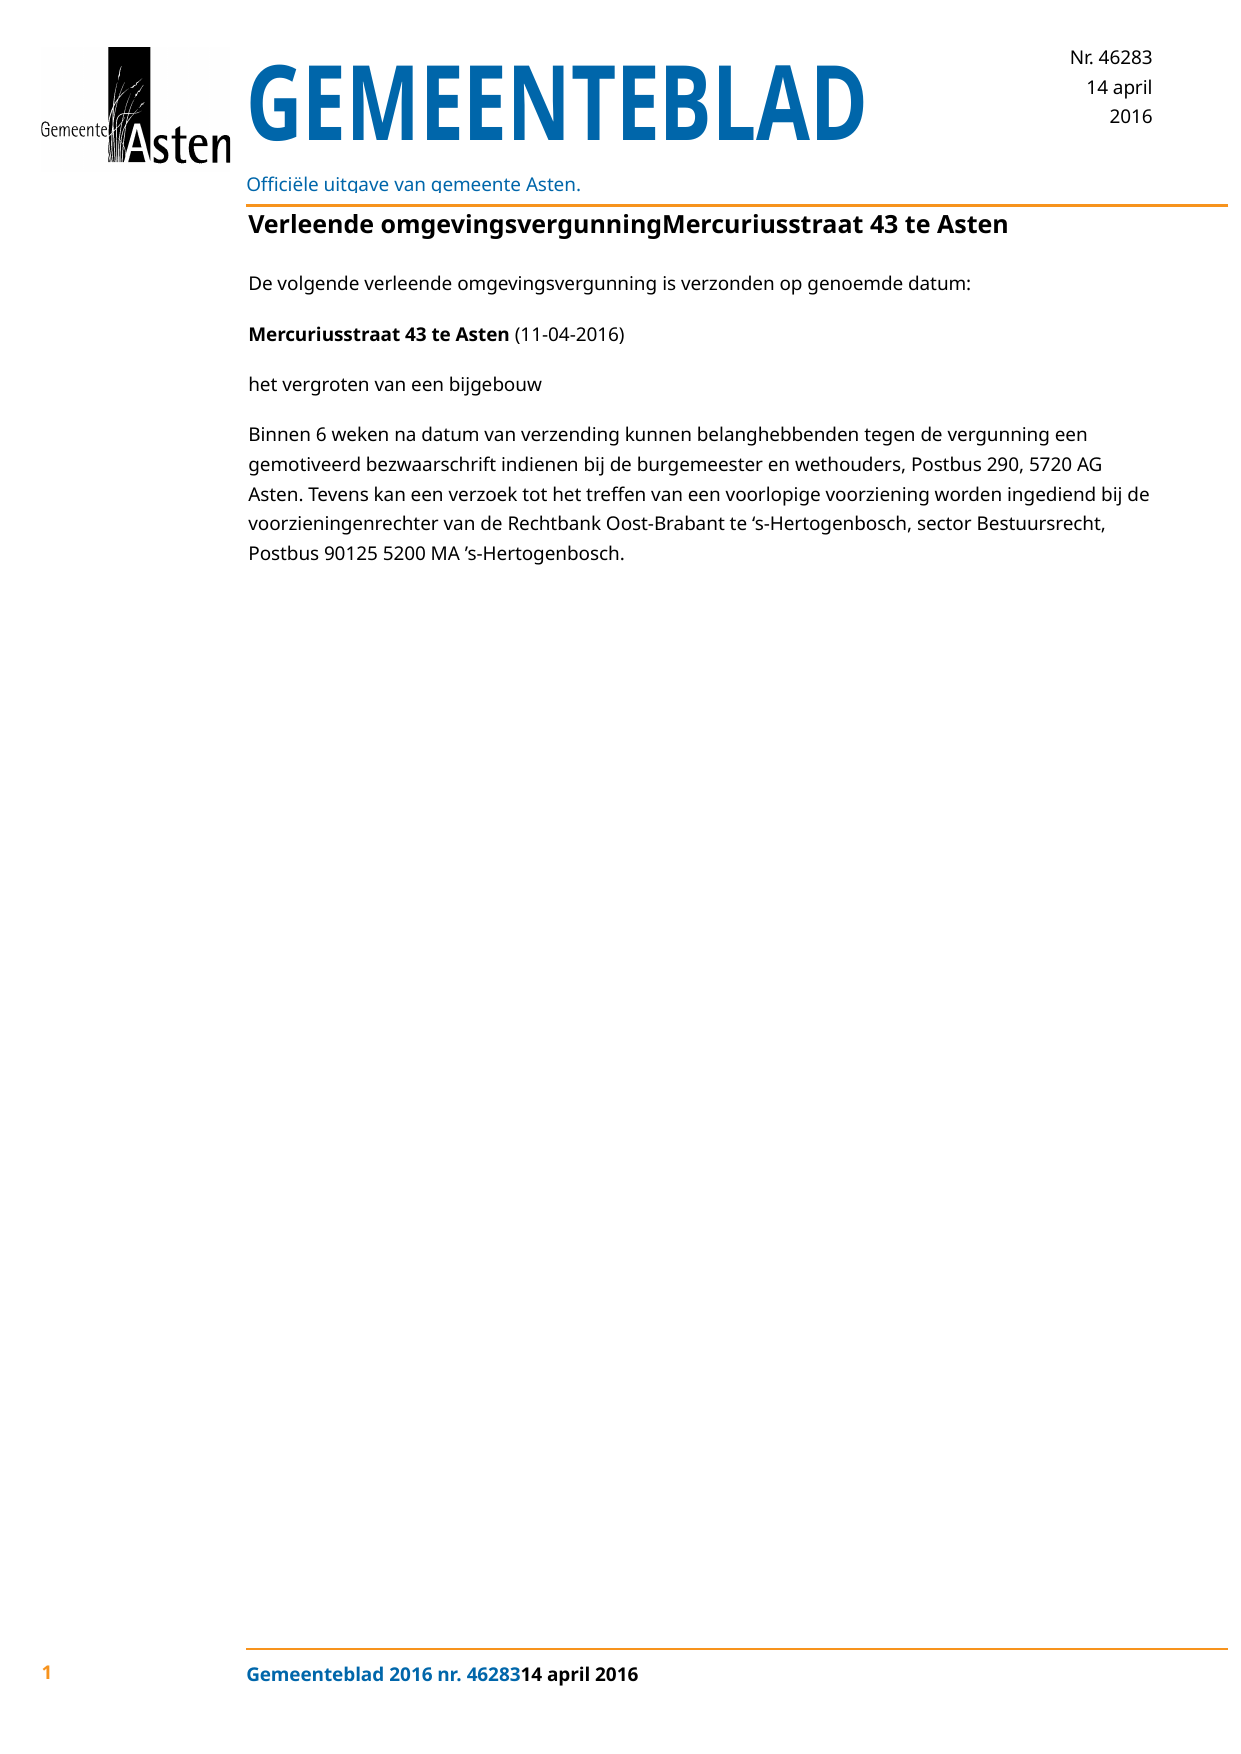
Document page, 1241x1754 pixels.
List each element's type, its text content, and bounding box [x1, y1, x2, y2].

text het vergroten van een bijgebouw [248, 371, 1152, 397]
picture [41, 47, 231, 172]
text Binnen 6 weken na datum van verzending kunnen belanghebbenden tegen de vergunning een gemotiveerd bezwaarschrift indienen bij de burgemeester en wethouders, Postbus 290, 5720 AG Asten. Tevens kan een verzoek tot het treffen van een voorlopige voorziening worden ingediend bij de voorzieningenrechter van de Rechtbank Oost-Brabant te ‘s-Hertogenbosch, sector Bestuursrecht, Postbus 90125 5200 MA ’s-Hertogenbosch. [248, 422, 1152, 566]
text De volgende verleende omgevingsvergunning is verzonden op genoemde datum: [248, 270, 1152, 296]
text Verleende omgevingsvergunningMercuriusstraat 43 te Asten [248, 207, 1152, 241]
text Mercuriusstraat 43 te Asten (11-04-2016) [248, 321, 1152, 346]
